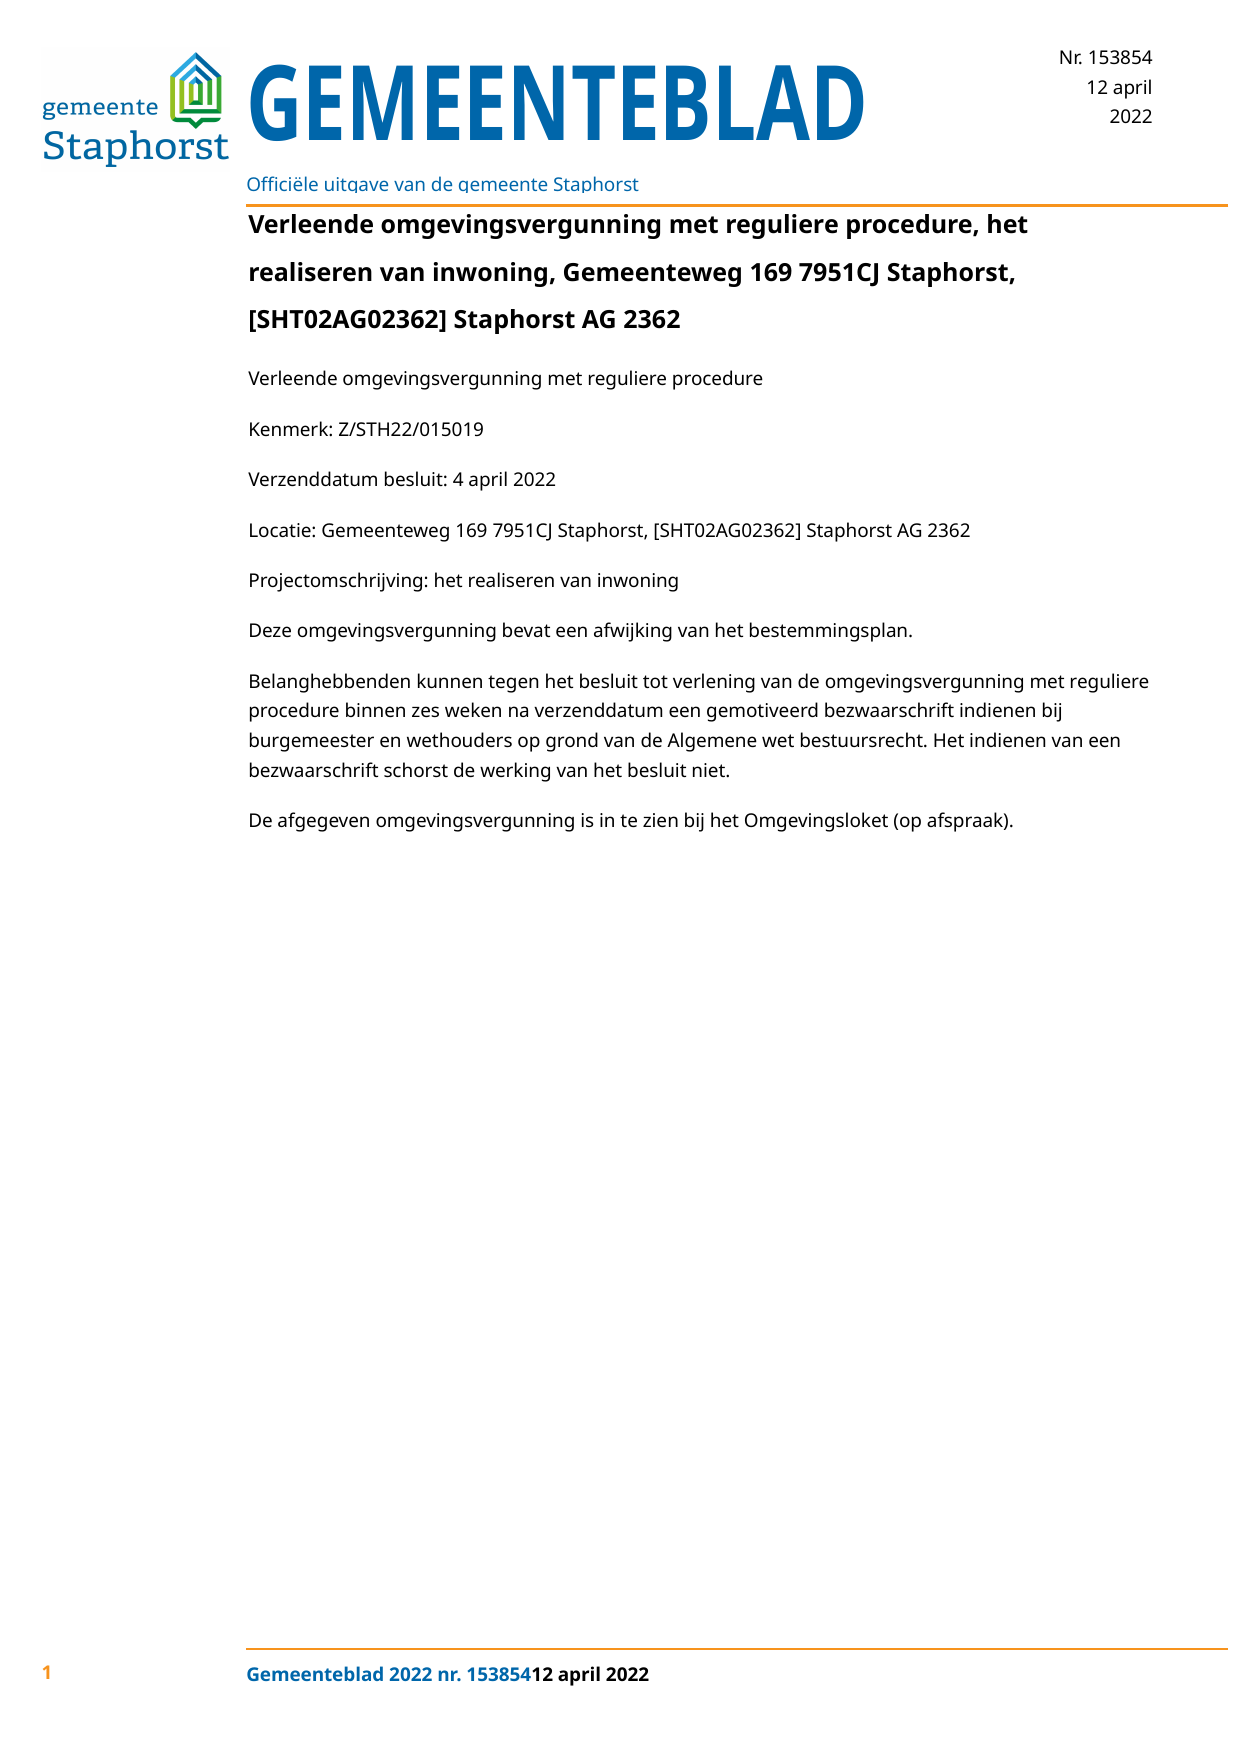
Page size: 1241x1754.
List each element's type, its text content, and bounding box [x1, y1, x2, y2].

picture [41, 47, 231, 172]
text Verleende omgevingsvergunning met reguliere procedure [248, 366, 1152, 391]
text Projectomschrijving: het realiseren van inwoning [248, 567, 1152, 593]
text De afgegeven omgevingsvergunning is in te zien bij het Omgevingsloket (op afspraak). [248, 807, 1152, 833]
text Verleende omgevingsvergunning met reguliere procedure, het realiseren van inwoning, Gemeenteweg 169 7951CJ Staphorst, [SHT02AG02362] Staphorst AG 2362 [248, 207, 1152, 336]
text Deze omgevingsvergunning bevat een afwijking van het bestemmingsplan. [248, 618, 1152, 643]
text Kenmerk: Z/STH22/015019 [248, 416, 1152, 442]
text Verzenddatum besluit: 4 april 2022 [248, 466, 1152, 492]
text Belanghebbenden kunnen tegen het besluit tot verlening van de omgevingsvergunning met reguliere procedure binnen zes weken na verzenddatum een gemotiveerd bezwaarschrift indienen bij burgemeester en wethouders op grond van de Algemene wet bestuursrecht. Het indienen van een bezwaarschrift schorst de werking van het besluit niet. [248, 668, 1152, 782]
text Locatie: Gemeenteweg 169 7951CJ Staphorst, [SHT02AG02362] Staphorst AG 2362 [248, 517, 1152, 542]
